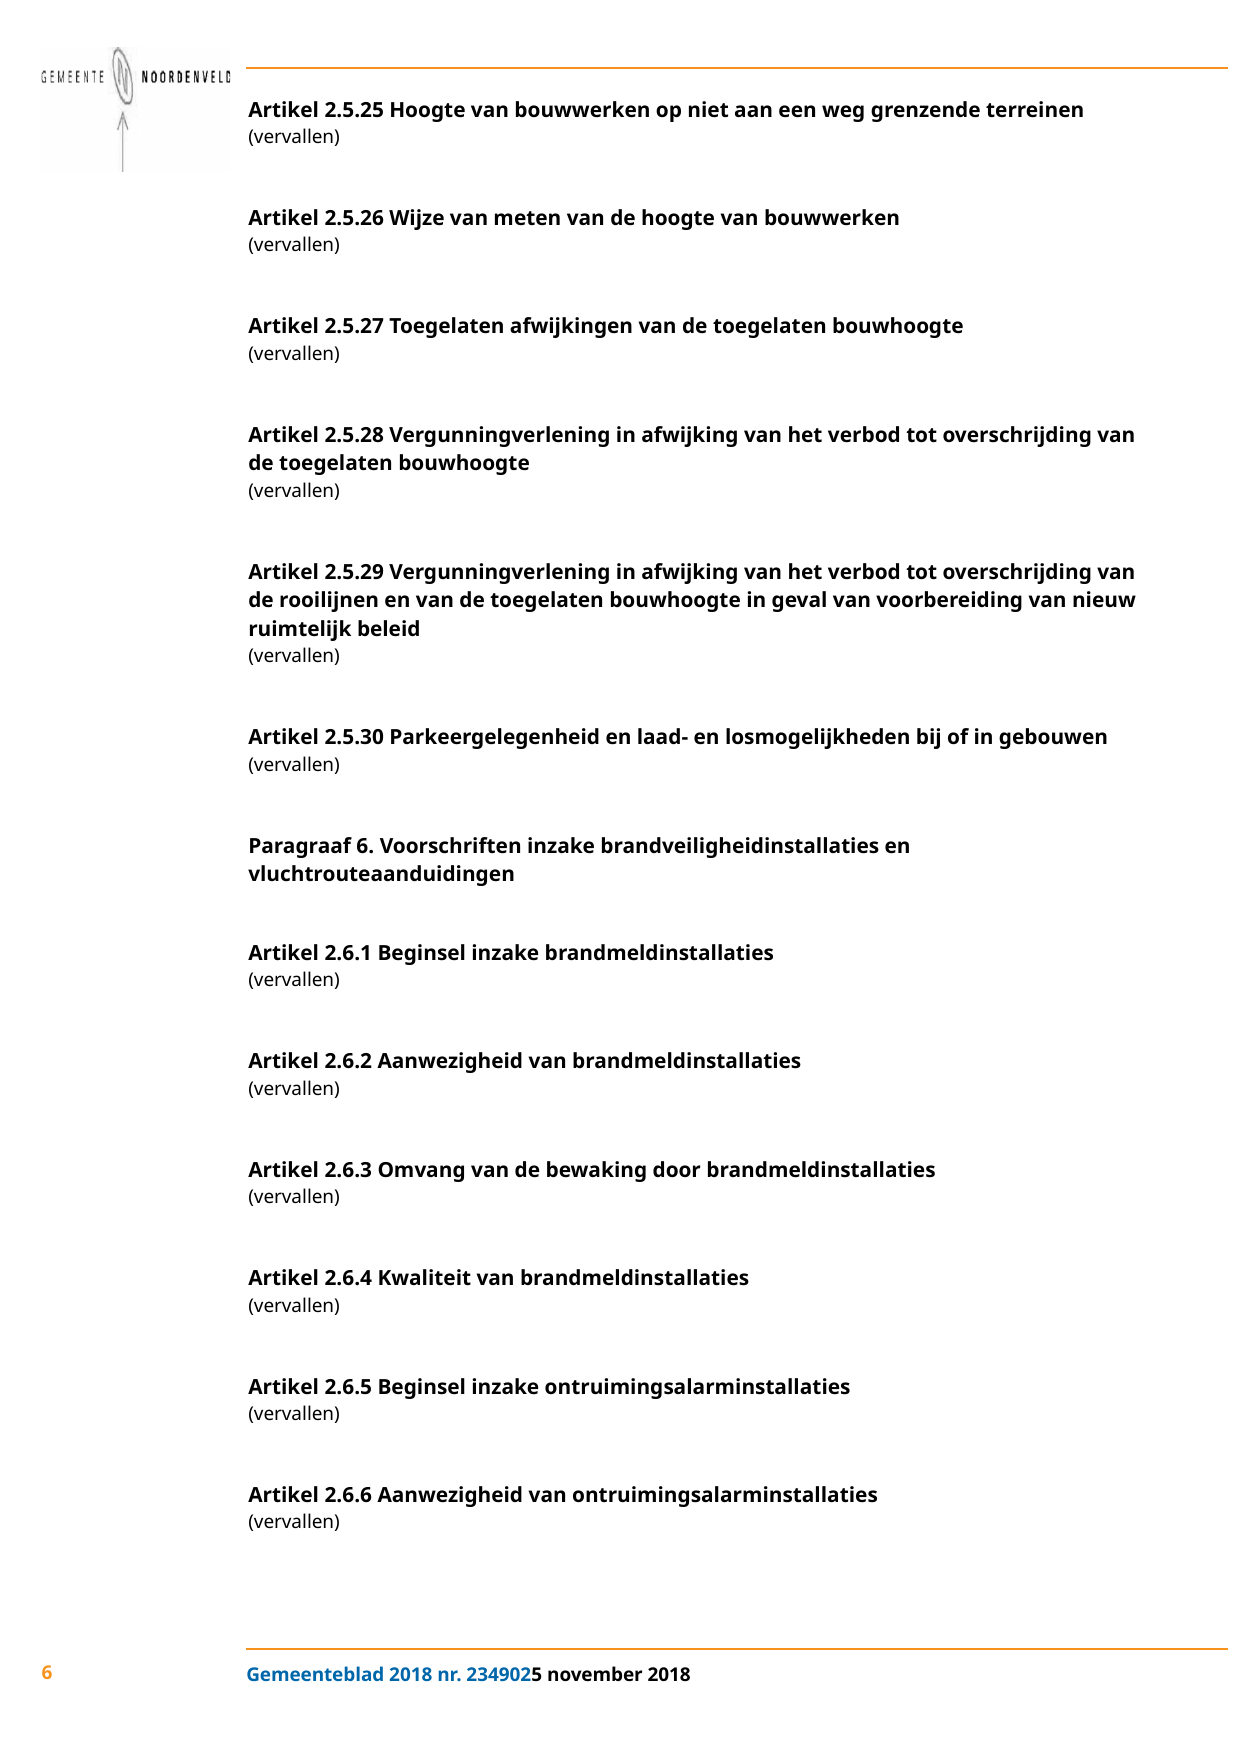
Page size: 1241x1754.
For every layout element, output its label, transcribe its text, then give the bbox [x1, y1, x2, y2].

text (vervallen) [248, 123, 1152, 149]
picture [41, 47, 231, 172]
text (vervallen) [248, 232, 1152, 257]
text Artikel 2.6.1 Beginsel inzake brandmeldinstallaties [248, 938, 1152, 966]
text Paragraaf 6. Voorschriften inzake brandveiligheidinstallaties en vluchtrouteaanduidingen [248, 831, 1152, 888]
text Artikel 2.5.29 Vergunningverlening in afwijking van het verbod tot overschrijding van de rooilijnen en van de toegelaten bouwhoogte in geval van voorbereiding van nieuw ruimtelijk beleid [248, 557, 1152, 642]
text (vervallen) [248, 966, 1152, 992]
text (vervallen) [248, 477, 1152, 503]
text (vervallen) [248, 1509, 1152, 1534]
text Artikel 2.6.6 Aanwezigheid van ontruimingsalarminstallaties [248, 1480, 1152, 1509]
text (vervallen) [248, 1075, 1152, 1101]
text Artikel 2.6.5 Beginsel inzake ontruimingsalarminstallaties [248, 1372, 1152, 1400]
text Artikel 2.5.28 Vergunningverlening in afwijking van het verbod tot overschrijding van de toegelaten bouwhoogte [248, 420, 1152, 477]
text (vervallen) [248, 340, 1152, 366]
text Artikel 2.5.26 Wijze van meten van de hoogte van bouwwerken [248, 203, 1152, 232]
text (vervallen) [248, 642, 1152, 668]
text (vervallen) [248, 1183, 1152, 1209]
text (vervallen) [248, 1292, 1152, 1317]
text Artikel 2.5.30 Parkeergelegenheid en laad- en losmogelijkheden bij of in gebouwen [248, 722, 1152, 751]
text Artikel 2.5.25 Hoogte van bouwwerken op niet aan een weg grenzende terreinen [248, 95, 1152, 123]
text Artikel 2.5.27 Toegelaten afwijkingen van de toegelaten bouwhoogte [248, 312, 1152, 340]
text Artikel 2.6.2 Aanwezigheid van brandmeldinstallaties [248, 1046, 1152, 1075]
text Artikel 2.6.4 Kwaliteit van brandmeldinstallaties [248, 1263, 1152, 1292]
text (vervallen) [248, 1400, 1152, 1426]
text (vervallen) [248, 751, 1152, 776]
text Artikel 2.6.3 Omvang van de bewaking door brandmeldinstallaties [248, 1155, 1152, 1183]
